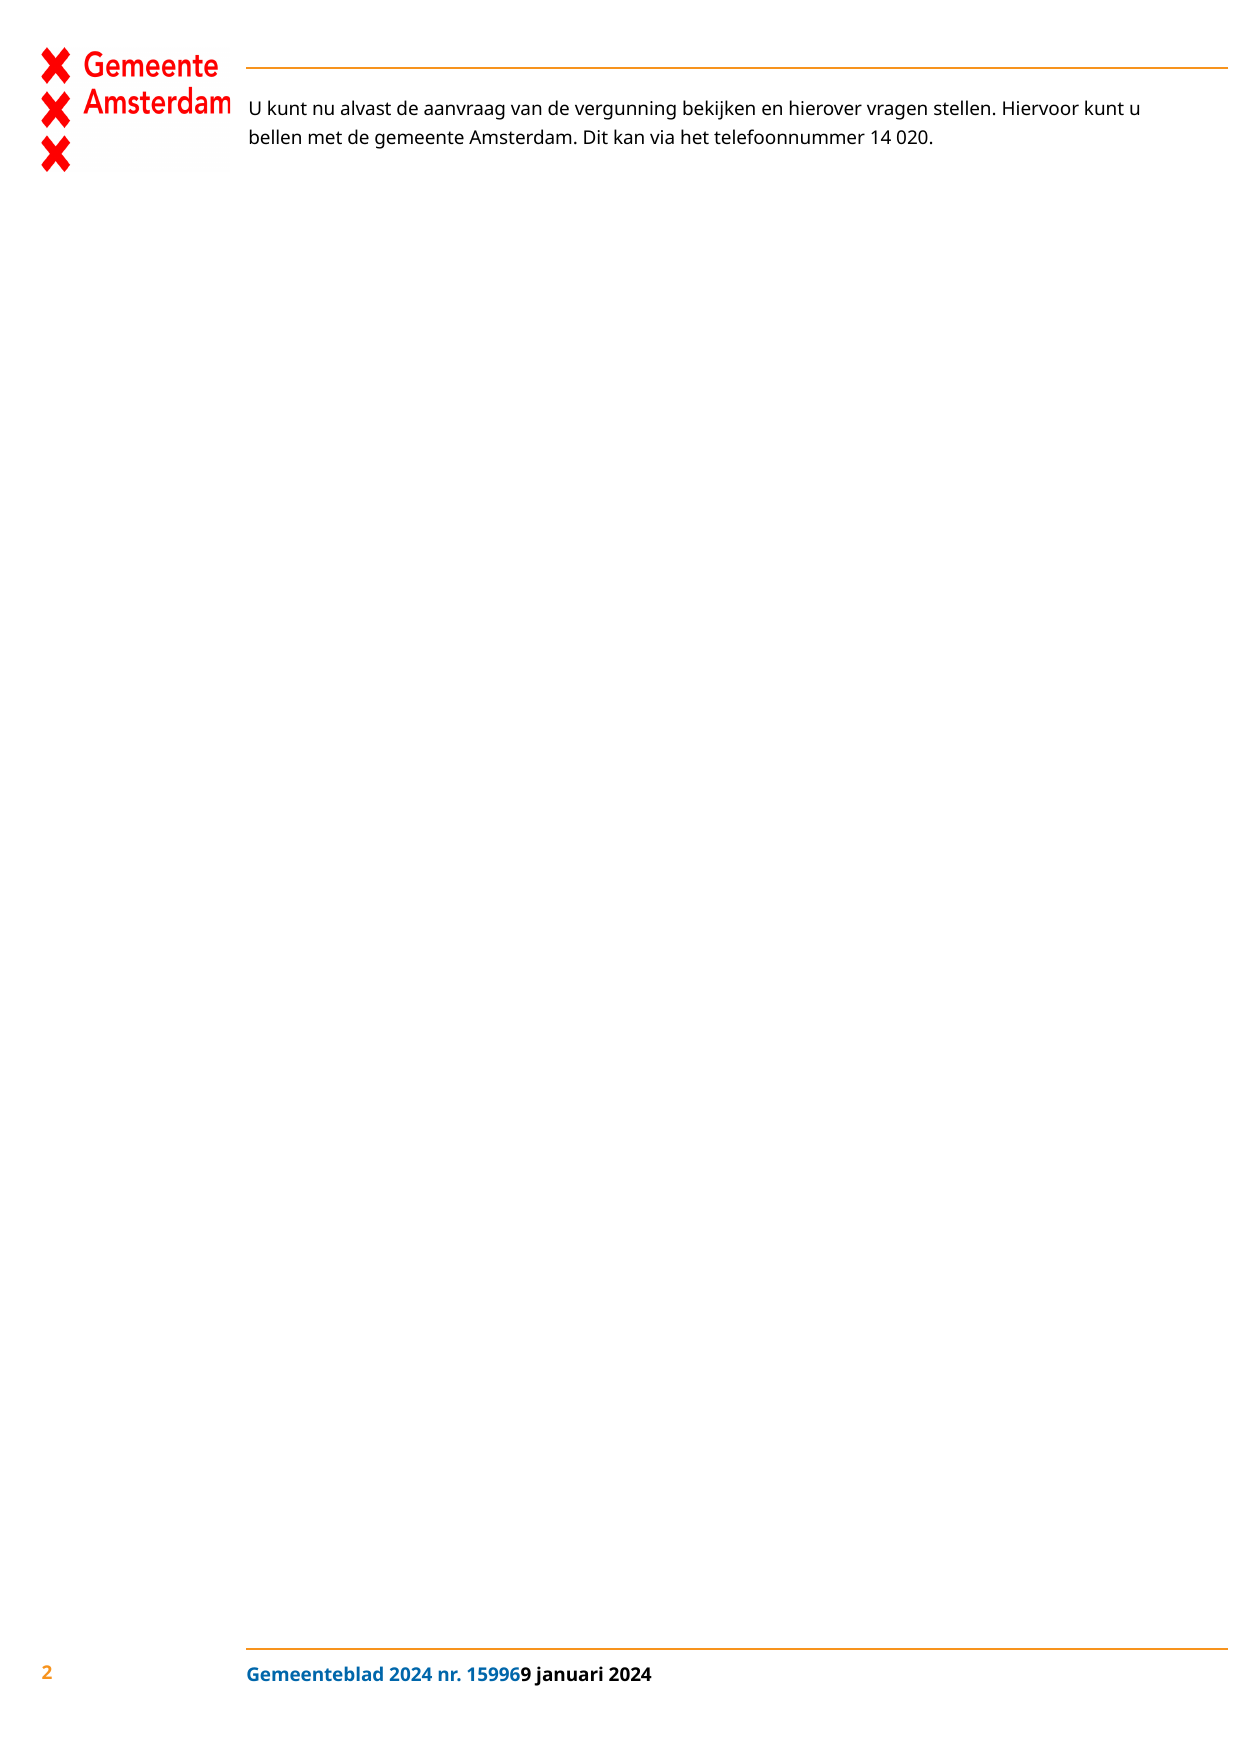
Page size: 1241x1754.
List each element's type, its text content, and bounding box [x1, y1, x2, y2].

text U kunt nu alvast de aanvraag van de vergunning bekijken en hierover vragen stellen. Hiervoor kunt u bellen met de gemeente Amsterdam. Dit kan via het telefoonnummer 14 020. [248, 95, 1152, 150]
picture [41, 47, 231, 172]
